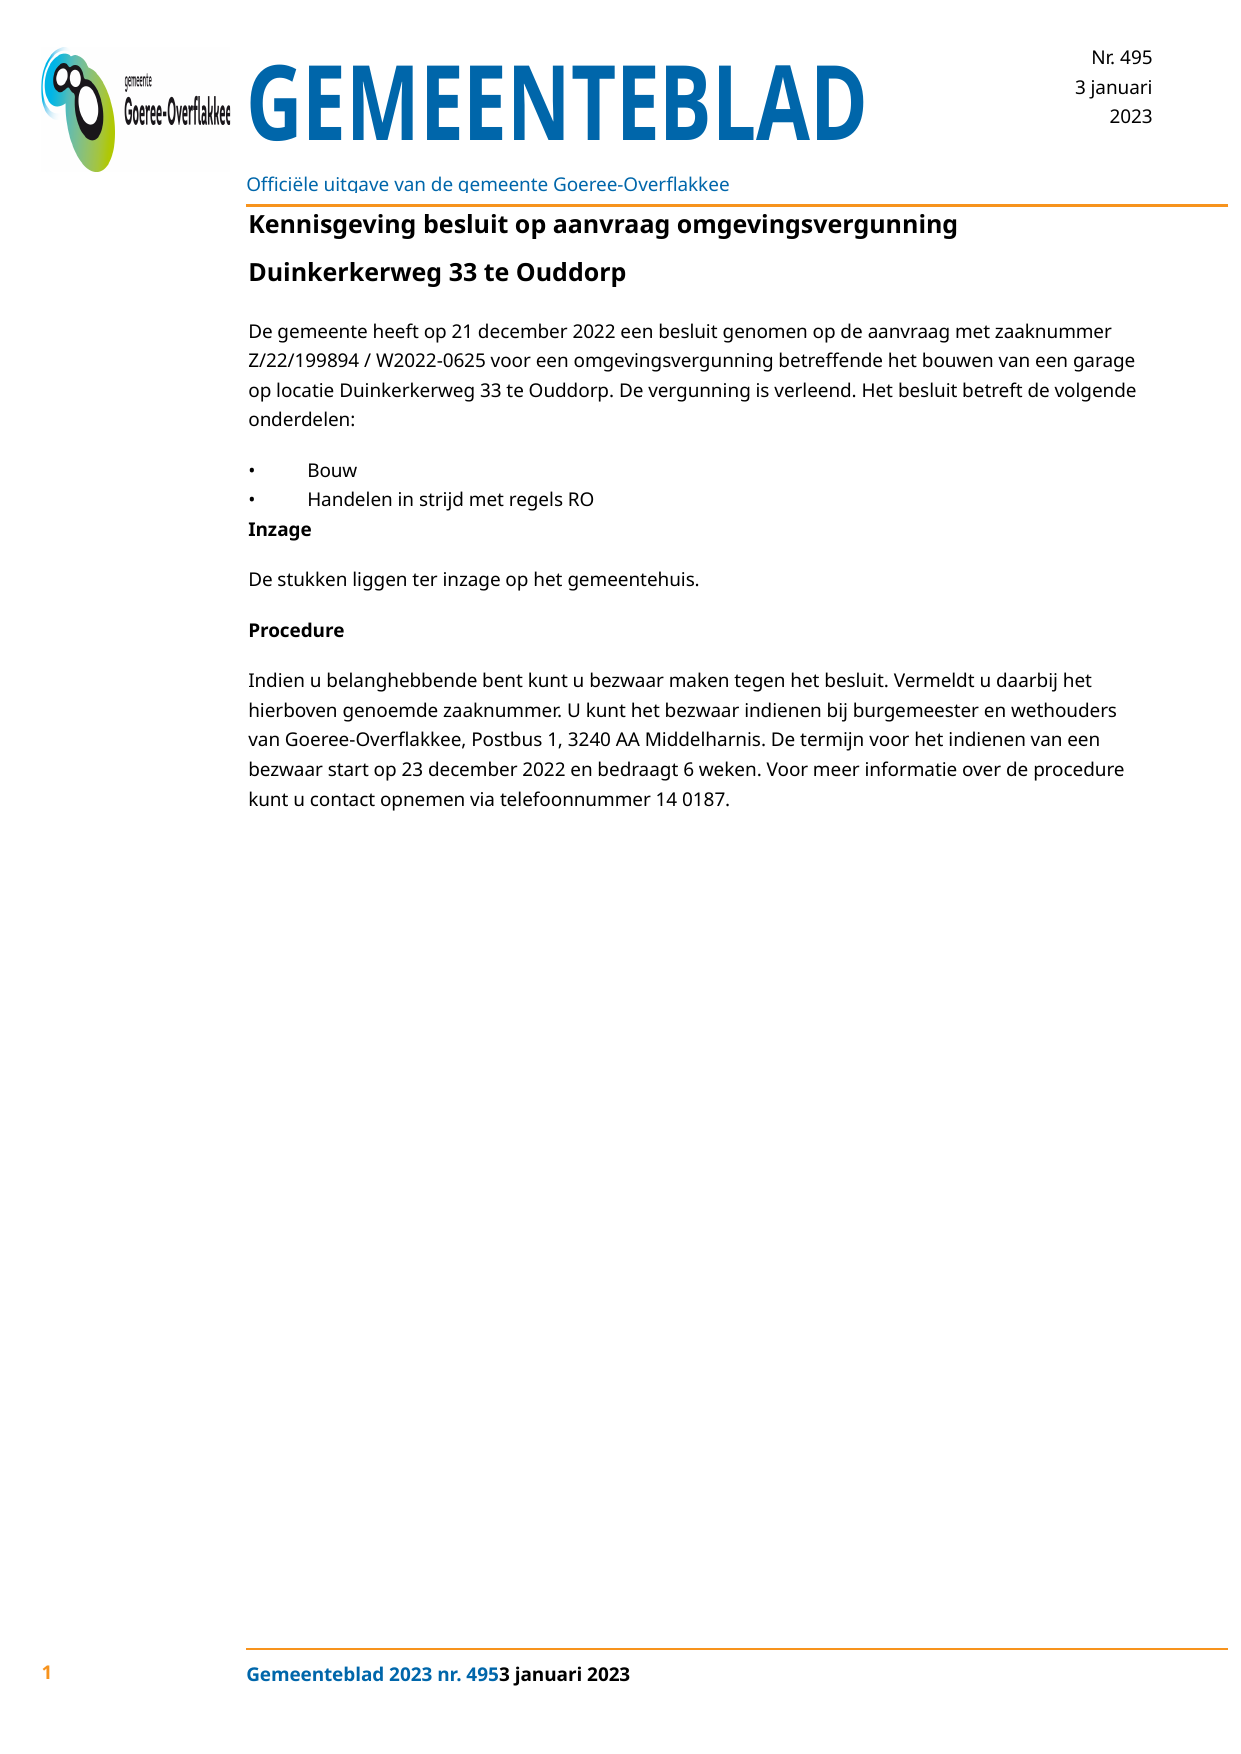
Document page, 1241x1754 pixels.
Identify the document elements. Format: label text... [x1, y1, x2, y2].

text Inzage [248, 516, 1152, 542]
picture [41, 47, 231, 172]
text De gemeente heeft op 21 december 2022 een besluit genomen op de aanvraag met zaaknummer Z/22/199894 / W2022-0625 voor een omgevingsvergunning betreffende het bouwen van een garage op locatie Duinkerkerweg 33 te Ouddorp. De vergunning is verleend. Het besluit betreft de volgende onderdelen: [248, 318, 1152, 432]
list Handelen in strijd met regels RO [248, 487, 1152, 512]
list Bouw [248, 457, 1152, 483]
text Indien u belanghebbende bent kunt u bezwaar maken tegen het besluit. Vermeldt u daarbij het hierboven genoemde zaaknummer. U kunt het bezwaar indienen bij burgemeester en wethouders van Goeree-Overflakkee, Postbus 1, 3240 AA Middelharnis. De termijn voor het indienen van een bezwaar start op 23 december 2022 en bedraagt 6 weken. Voor meer informatie over de procedure kunt u contact opnemen via telefoonnummer 14 0187. [248, 667, 1152, 812]
text Kennisgeving besluit op aanvraag omgevingsvergunning Duinkerkerweg 33 te Ouddorp [248, 207, 1152, 288]
text Procedure [248, 617, 1152, 643]
text De stukken liggen ter inzage op het gemeentehuis. [248, 567, 1152, 592]
